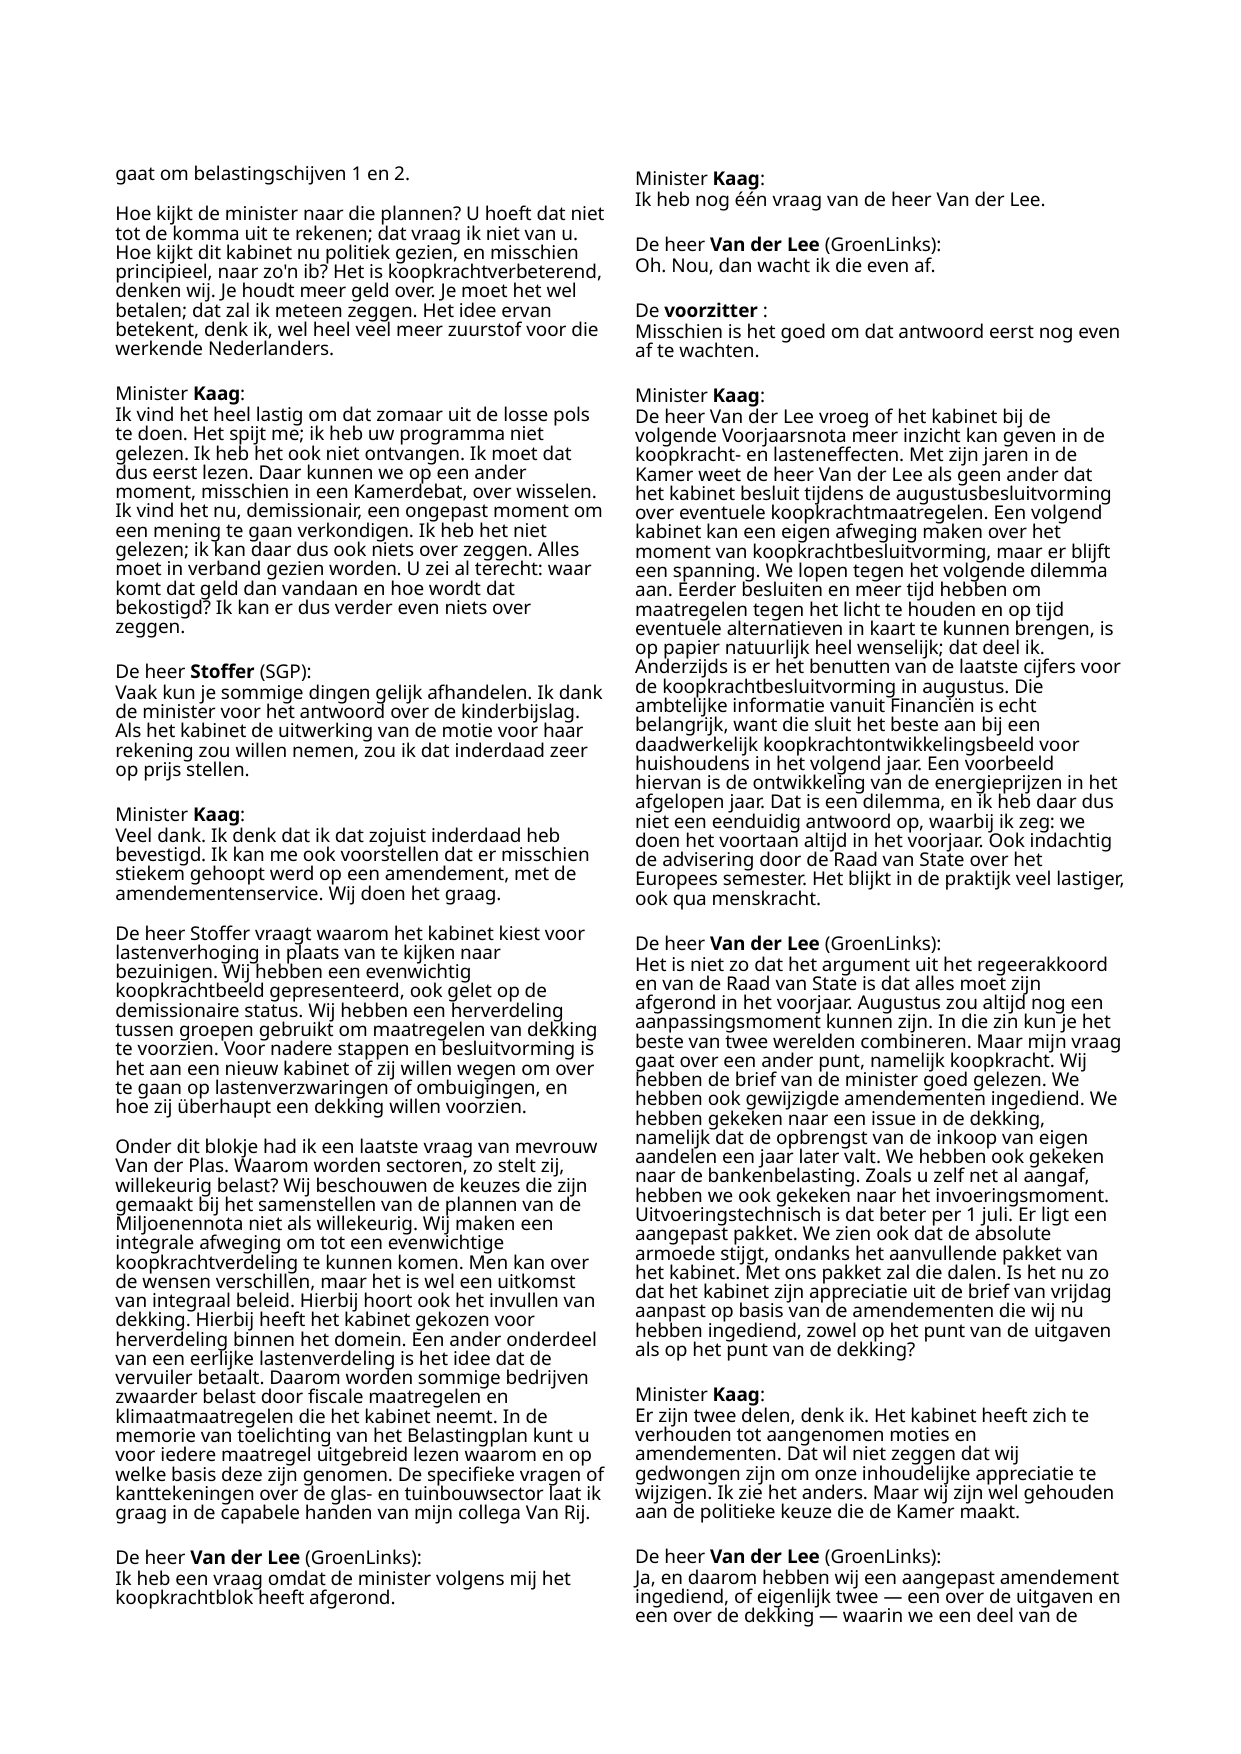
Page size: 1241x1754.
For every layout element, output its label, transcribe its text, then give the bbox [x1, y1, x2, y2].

text Oh. Nou, dan wacht ik die even af. [635, 257, 1125, 276]
text Minister Kaag: [635, 1381, 1125, 1407]
text De heer Van der Lee (GroenLinks): [115, 1544, 605, 1570]
text Minister Kaag: [635, 165, 1125, 191]
text gaat om belastingschijven 1 en 2. [115, 165, 605, 184]
text De heer Stoffer (SGP): [115, 658, 605, 684]
text De heer Van der Lee vroeg of het kabinet bij de volgende Voorjaarsnota meer inzicht kan geven in de koopkracht- en lasteneffecten. Met zijn jaren in de Kamer weet de heer Van der Lee als geen ander dat het kabinet besluit tijdens de augustusbesluitvorming over eventuele koopkrachtmaatregelen. Een volgend kabinet kan een eigen afweging maken over het moment van koopkrachtbesluitvorming, maar er blijft een spanning. We lopen tegen het volgende dilemma aan. Eerder besluiten en meer tijd hebben om maatregelen tegen het licht te houden en op tijd eventuele alternatieven in kaart te kunnen brengen, is op papier natuurlijk heel wenselijk; dat deel ik. Anderzijds is er het benutten van de laatste cijfers voor de koopkrachtbesluitvorming in augustus. Die ambtelijke informatie vanuit Financiën is echt belangrijk, want die sluit het beste aan bij een daadwerkelijk koopkrachtontwikkelingsbeeld voor huishoudens in het volgend jaar. Een voorbeeld hiervan is de ontwikkeling van de energieprijzen in het afgelopen jaar. Dat is een dilemma, en ik heb daar dus niet een eenduidig antwoord op, waarbij ik zeg: we doen het voortaan altijd in het voorjaar. Ook indachtig de advisering door de Raad van State over het Europees semester. Het blijkt in de praktijk veel lastiger, ook qua menskracht. [635, 408, 1125, 909]
text Misschien is het goed om dat antwoord eerst nog even af te wachten. [635, 323, 1125, 361]
text Vaak kun je sommige dingen gelijk afhandelen. Ik dank de minister voor het antwoord over de kinderbijslag. Als het kabinet de uitwerking van de motie voor haar rekening zou willen nemen, zou ik dat inderdaad zeer op prijs stellen. [115, 684, 605, 780]
text Hoe kijkt de minister naar die plannen? U hoeft dat niet tot de komma uit te rekenen; dat vraag ik niet van u. Hoe kijkt dit kabinet nu politiek gezien, en misschien principieel, naar zo'n ib? Het is koopkrachtverbeterend, denken wij. Je houdt meer geld over. Je moet het wel betalen; dat zal ik meteen zeggen. Het idee ervan betekent, denk ik, wel heel veel meer zuurstof voor die werkende Nederlanders. [115, 205, 605, 359]
text De heer Van der Lee (GroenLinks): [635, 231, 1125, 257]
text Ja, en daarom hebben wij een aangepast amendement ingediend, of eigenlijk twee — een over de uitgaven en een over de dekking — waarin we een deel van de [635, 1569, 1125, 1627]
text De voorzitter : [635, 297, 1125, 323]
text Ik heb nog één vraag van de heer Van der Lee. [635, 191, 1125, 210]
text Onder dit blokje had ik een laatste vraag van mevrouw Van der Plas. Waarom worden sectoren, zo stelt zij, willekeurig belast? Wij beschouwen de keuzes die zijn gemaakt bij het samenstellen van de plannen van de Miljoenennota niet als willekeurig. Wij maken een integrale afweging om tot een evenwichtige koopkrachtverdeling te kunnen komen. Men kan over de wensen verschillen, maar het is wel een uitkomst van integraal beleid. Hierbij hoort ook het invullen van dekking. Hierbij heeft het kabinet gekozen voor herverdeling binnen het domein. Een ander onderdeel van een eerlijke lastenverdeling is het idee dat de vervuiler betaalt. Daarom worden sommige bedrijven zwaarder belast door fiscale maatregelen en klimaatmaatregelen die het kabinet neemt. In de memorie van toelichting van het Belastingplan kunt u voor iedere maatregel uitgebreid lezen waarom en op welke basis deze zijn genomen. De specifieke vragen of kanttekeningen over de glas- en tuinbouwsector laat ik graag in de capabele handen van mijn collega Van Rij. [115, 1138, 605, 1523]
text Ik vind het heel lastig om dat zomaar uit de losse pols te doen. Het spijt me; ik heb uw programma niet gelezen. Ik heb het ook niet ontvangen. Ik moet dat dus eerst lezen. Daar kunnen we op een ander moment, misschien in een Kamerdebat, over wisselen. Ik vind het nu, demissionair, een ongepast moment om een mening te gaan verkondigen. Ik heb het niet gelezen; ik kan daar dus ook niets over zeggen. Alles moet in verband gezien worden. U zei al terecht: waar komt dat geld dan vandaan en hoe wordt dat bekostigd? Ik kan er dus verder even niets over zeggen. [115, 406, 605, 637]
text Er zijn twee delen, denk ik. Het kabinet heeft zich te verhouden tot aangenomen moties en amendementen. Dat wil niet zeggen dat wij gedwongen zijn om onze inhoudelijke appreciatie te wijzigen. Ik zie het anders. Maar wij zijn wel gehouden aan de politieke keuze die de Kamer maakt. [635, 1407, 1125, 1522]
text Veel dank. Ik denk dat ik dat zojuist inderdaad heb bevestigd. Ik kan me ook voorstellen dat er misschien stiekem gehoopt werd op een amendement, met de amendementenservice. Wij doen het graag. [115, 827, 605, 904]
text De heer Van der Lee (GroenLinks): [635, 1543, 1125, 1569]
text Ik heb een vraag omdat de minister volgens mij het koopkrachtblok heeft afgerond. [115, 1570, 605, 1608]
text Minister Kaag: [635, 382, 1125, 408]
text Minister Kaag: [115, 380, 605, 406]
text De heer Van der Lee (GroenLinks): [635, 930, 1125, 956]
text Het is niet zo dat het argument uit het regeerakkoord en van de Raad van State is dat alles moet zijn afgerond in het voorjaar. Augustus zou altijd nog een aanpassingsmoment kunnen zijn. In die zin kun je het beste van twee werelden combineren. Maar mijn vraag gaat over een ander punt, namelijk koopkracht. Wij hebben de brief van de minister goed gelezen. We hebben ook gewijzigde amendementen ingediend. We hebben gekeken naar een issue in de dekking, namelijk dat de opbrengst van de inkoop van eigen aandelen een jaar later valt. We hebben ook gekeken naar de bankenbelasting. Zoals u zelf net al aangaf, hebben we ook gekeken naar het invoeringsmoment. Uitvoeringstechnisch is dat beter per 1 juli. Er ligt een aangepast pakket. We zien ook dat de absolute armoede stijgt, ondanks het aanvullende pakket van het kabinet. Met ons pakket zal die dalen. Is het nu zo dat het kabinet zijn appreciatie uit de brief van vrijdag aanpast op basis van de amendementen die wij nu hebben ingediend, zowel op het punt van de uitgaven als op het punt van de dekking? [635, 956, 1125, 1360]
text De heer Stoffer vraagt waarom het kabinet kiest voor lastenverhoging in plaats van te kijken naar bezuinigen. Wij hebben een evenwichtig koopkrachtbeeld gepresenteerd, ook gelet op de demissionaire status. Wij hebben een herverdeling tussen groepen gebruikt om maatregelen van dekking te voorzien. Voor nadere stappen en besluitvorming is het aan een nieuw kabinet of zij willen wegen om over te gaan op lastenverzwaringen of ombuigingen, en hoe zij überhaupt een dekking willen voorzien. [115, 924, 605, 1117]
text Minister Kaag: [115, 801, 605, 827]
